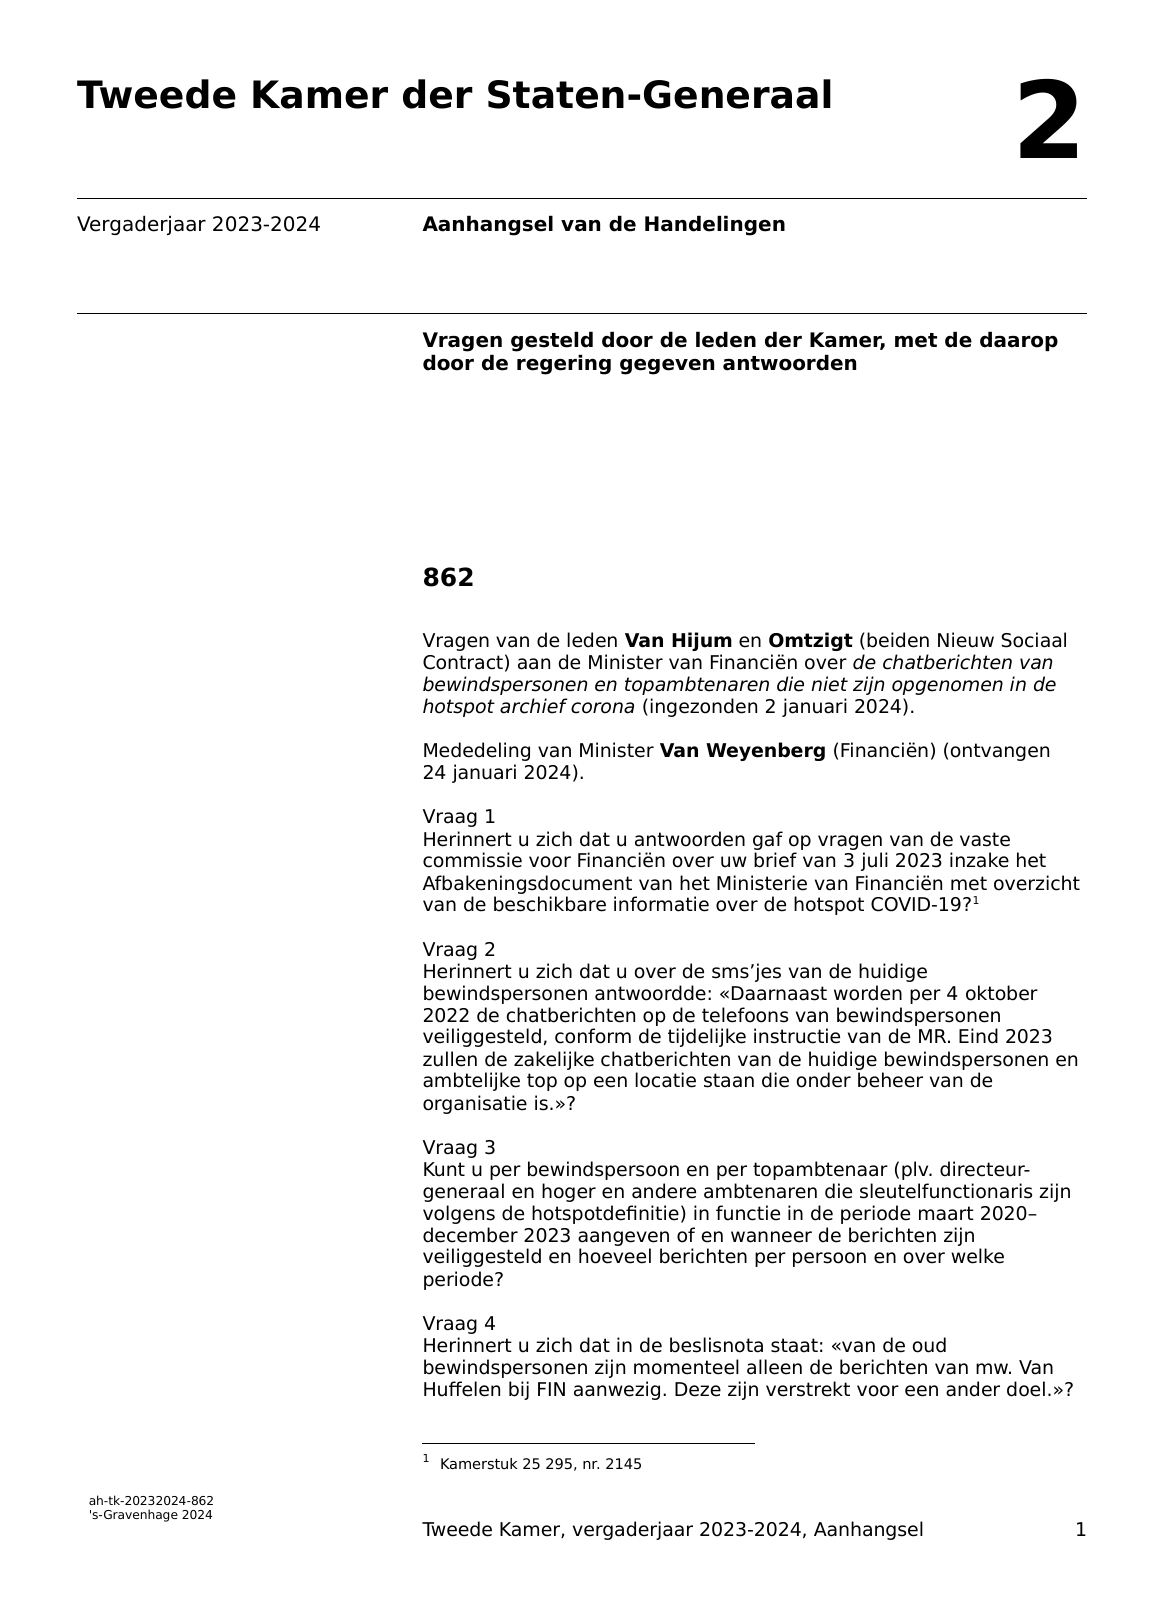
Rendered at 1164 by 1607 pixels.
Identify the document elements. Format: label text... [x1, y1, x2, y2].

text Vraag 1 [422, 806, 1087, 828]
table_header 2 [886, 59, 1087, 198]
text Kamerstuk 25 295, nr. 2145 [422, 1452, 1087, 1474]
text Herinnert u zich dat u antwoorden gaf op vragen van de vaste commissie voor Financiën over uw brief van 3 juli 2023 inzake het Afbakeningsdocument van het Ministerie van Financiën met overzicht van de beschikbare informatie over de hotspot COVID-19? [422, 828, 1087, 916]
text Vragen van de leden Van Hijum en Omtzigt (beiden Nieuw Sociaal Contract) aan de Minister van Financiën over de chatberichten van bewindspersonen en topambtenaren die niet zijn opgenomen in de hotspot archief corona (ingezonden 2 januari 2024). [422, 630, 1087, 718]
text ah-tk-20232024-862 [88, 1494, 323, 1508]
table_header Tweede Kamer der Staten-Generaal [77, 59, 886, 198]
text Vraag 4 [422, 1313, 1087, 1334]
table_cell [77, 314, 422, 375]
text Vraag 2 [422, 938, 1087, 961]
text 862 [422, 563, 1087, 592]
text Kunt u per bewindspersoon en per topambtenaar (plv. directeur-generaal en hoger en andere ambtenaren die sleutelfunctionaris zijn volgens de hotspotdefinitie) in functie in de periode maart 2020–december 2023 aangeven of en wanneer de berichten zijn veiliggesteld en hoeveel berichten per persoon en over welke periode? [422, 1158, 1087, 1290]
table_cell Vragen gesteld door de leden der Kamer, met de daarop door de regering gegeven antwoorden [422, 314, 1087, 375]
text Vraag 3 [422, 1137, 1087, 1158]
text Herinnert u zich dat in de beslisnota staat: «van de oud bewindspersonen zijn momenteel alleen de berichten van mw. Van Huffelen bij FIN aanwezig. Deze zijn verstrekt voor een ander doel.»? [422, 1334, 1087, 1401]
text Herinnert u zich dat u over de sms’jes van de huidige bewindspersonen antwoordde: «Daarnaast worden per 4 oktober 2022 de chatberichten op de telefoons van bewindspersonen veiliggesteld, conform de tijdelijke instructie van de MR. Eind 2023 zullen de zakelijke chatberichten van de huidige bewindspersonen en ambtelijke top op een locatie staan die onder beheer van de organisatie is.»? [422, 961, 1087, 1114]
table_cell Aanhangsel van de Handelingen [422, 199, 1087, 313]
text 's-Gravenhage 2024 [88, 1508, 323, 1522]
table_cell Vergaderjaar 2023-2024 [77, 199, 422, 313]
text Mededeling van Minister Van Weyenberg (Financiën) (ontvangen 24 januari 2024). [422, 740, 1087, 784]
